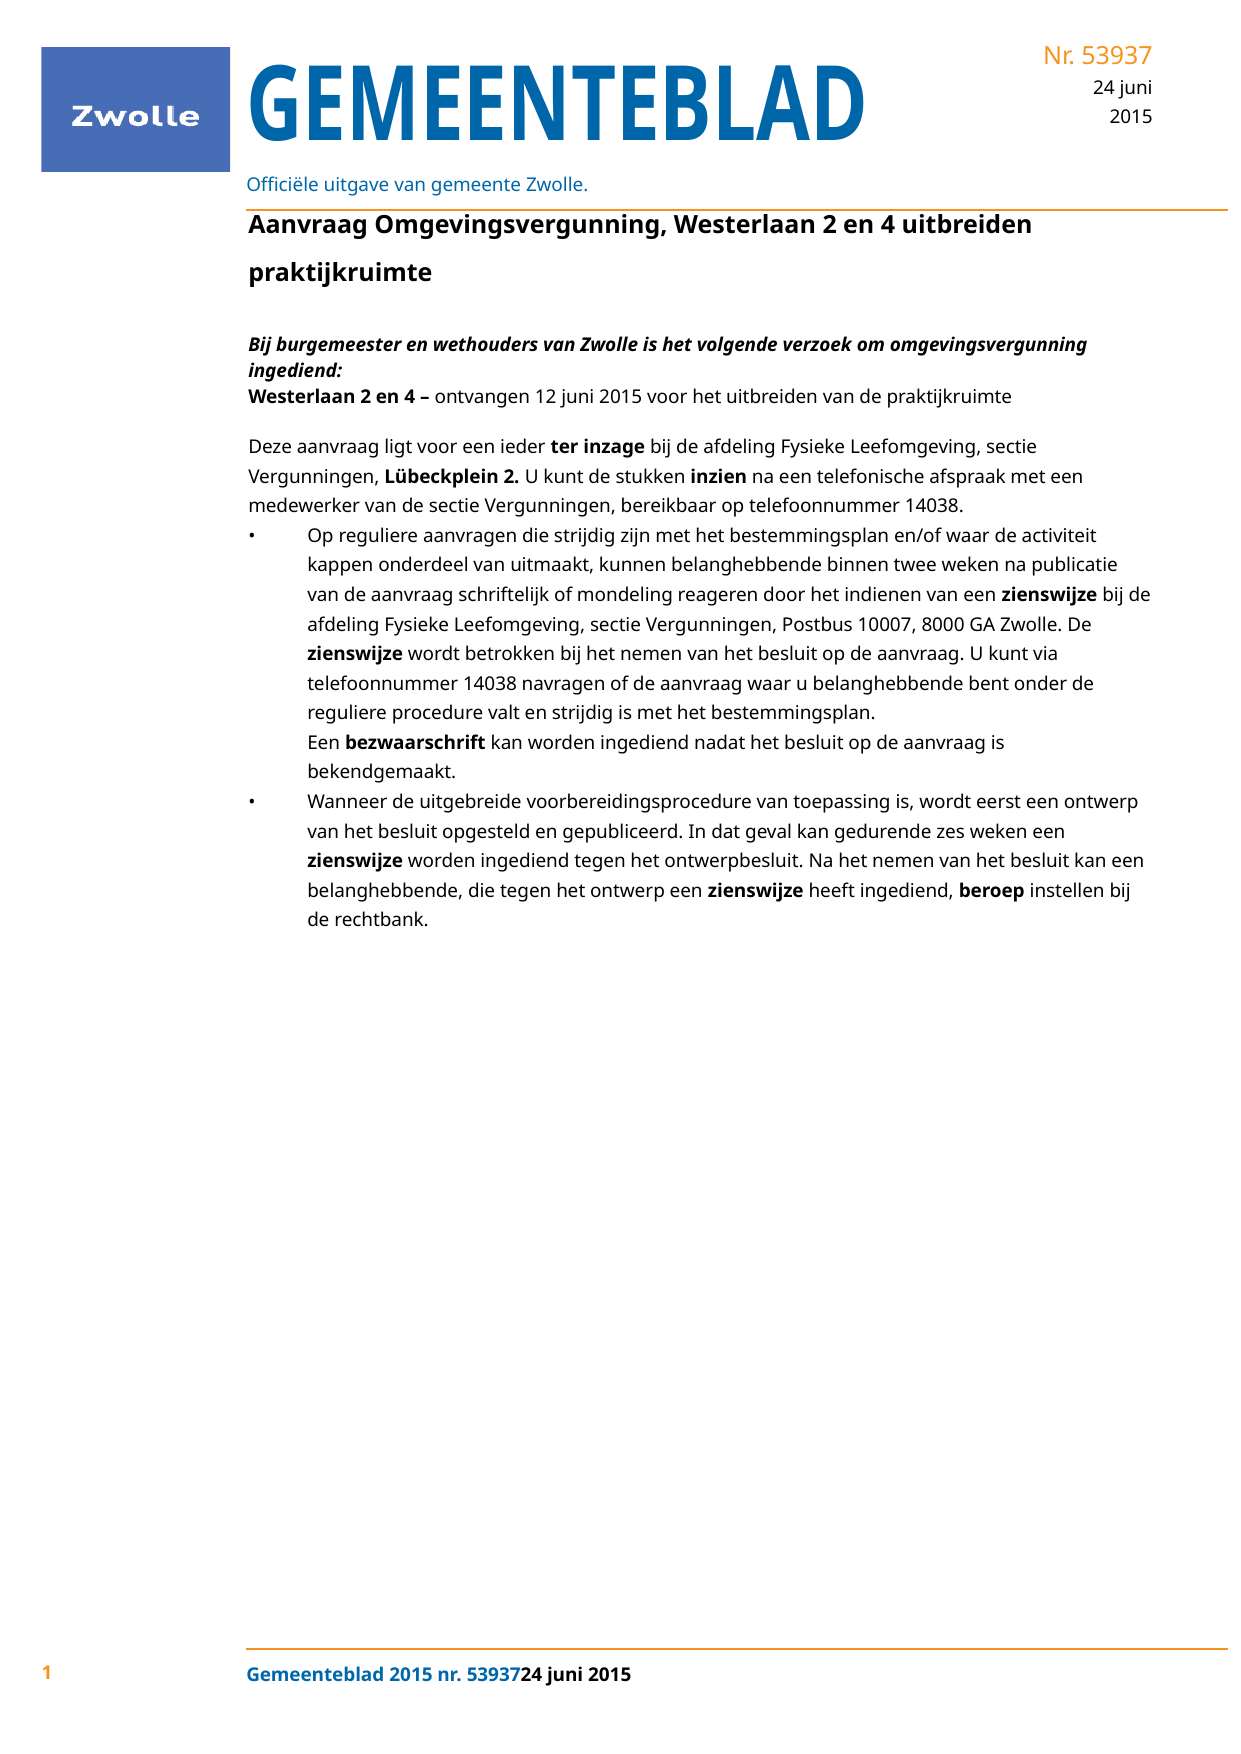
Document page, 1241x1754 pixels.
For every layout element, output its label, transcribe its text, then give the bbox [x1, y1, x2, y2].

text Bij burgemeester en wethouders van Zwolle is het volgende verzoek om omgevingsvergunning ingediend: [248, 331, 1152, 383]
text Aanvraag Omgevingsvergunning, Westerlaan 2 en 4 uitbreiden praktijkruimte [248, 211, 1152, 288]
text Deze aanvraag ligt voor een ieder ter inzage bij de afdeling Fysieke Leefomgeving, sectie Vergunningen, Lübeckplein 2. U kunt de stukken inzien na een telefonische afspraak met een medewerker van de sectie Vergunningen, bereikbaar op telefoonnummer 14038. [248, 433, 1152, 518]
list Op reguliere aanvragen die strijdig zijn met het bestemmingsplan en/of waar de activiteit kappen onderdeel van uitmaakt, kunnen belanghebbende binnen twee weken na publicatie van de aanvraag schriftelijk of mondeling reageren door het indienen van een zienswijze bij de afdeling Fysieke Leefomgeving, sectie Vergunningen, Postbus 10007, 8000 GA Zwolle. De zienswijze wordt betrokken bij het nemen van het besluit op de aanvraag. U kunt via telefoonnummer 14038 navragen of de aanvraag waar u belanghebbende bent onder de reguliere procedure valt en strijdig is met het bestemmingsplan. [248, 522, 1152, 725]
list Een bezwaarschrift kan worden ingediend nadat het besluit op de aanvraag is bekendgemaakt. [248, 729, 1152, 784]
list Wanneer de uitgebreide voorbereidingsprocedure van toepassing is, wordt eerst een ontwerp van het besluit opgesteld en gepubliceerd. In dat geval kan gedurende zes weken een zienswijze worden ingediend tegen het ontwerpbesluit. Na het nemen van het besluit kan een belanghebbende, die tegen het ontwerp een zienswijze heeft ingediend, beroep instellen bij de rechtbank. [248, 788, 1152, 932]
picture [41, 47, 231, 172]
text Westerlaan 2 en 4 – ontvangen 12 juni 2015 voor het uitbreiden van de praktijkruimte [248, 383, 1152, 409]
